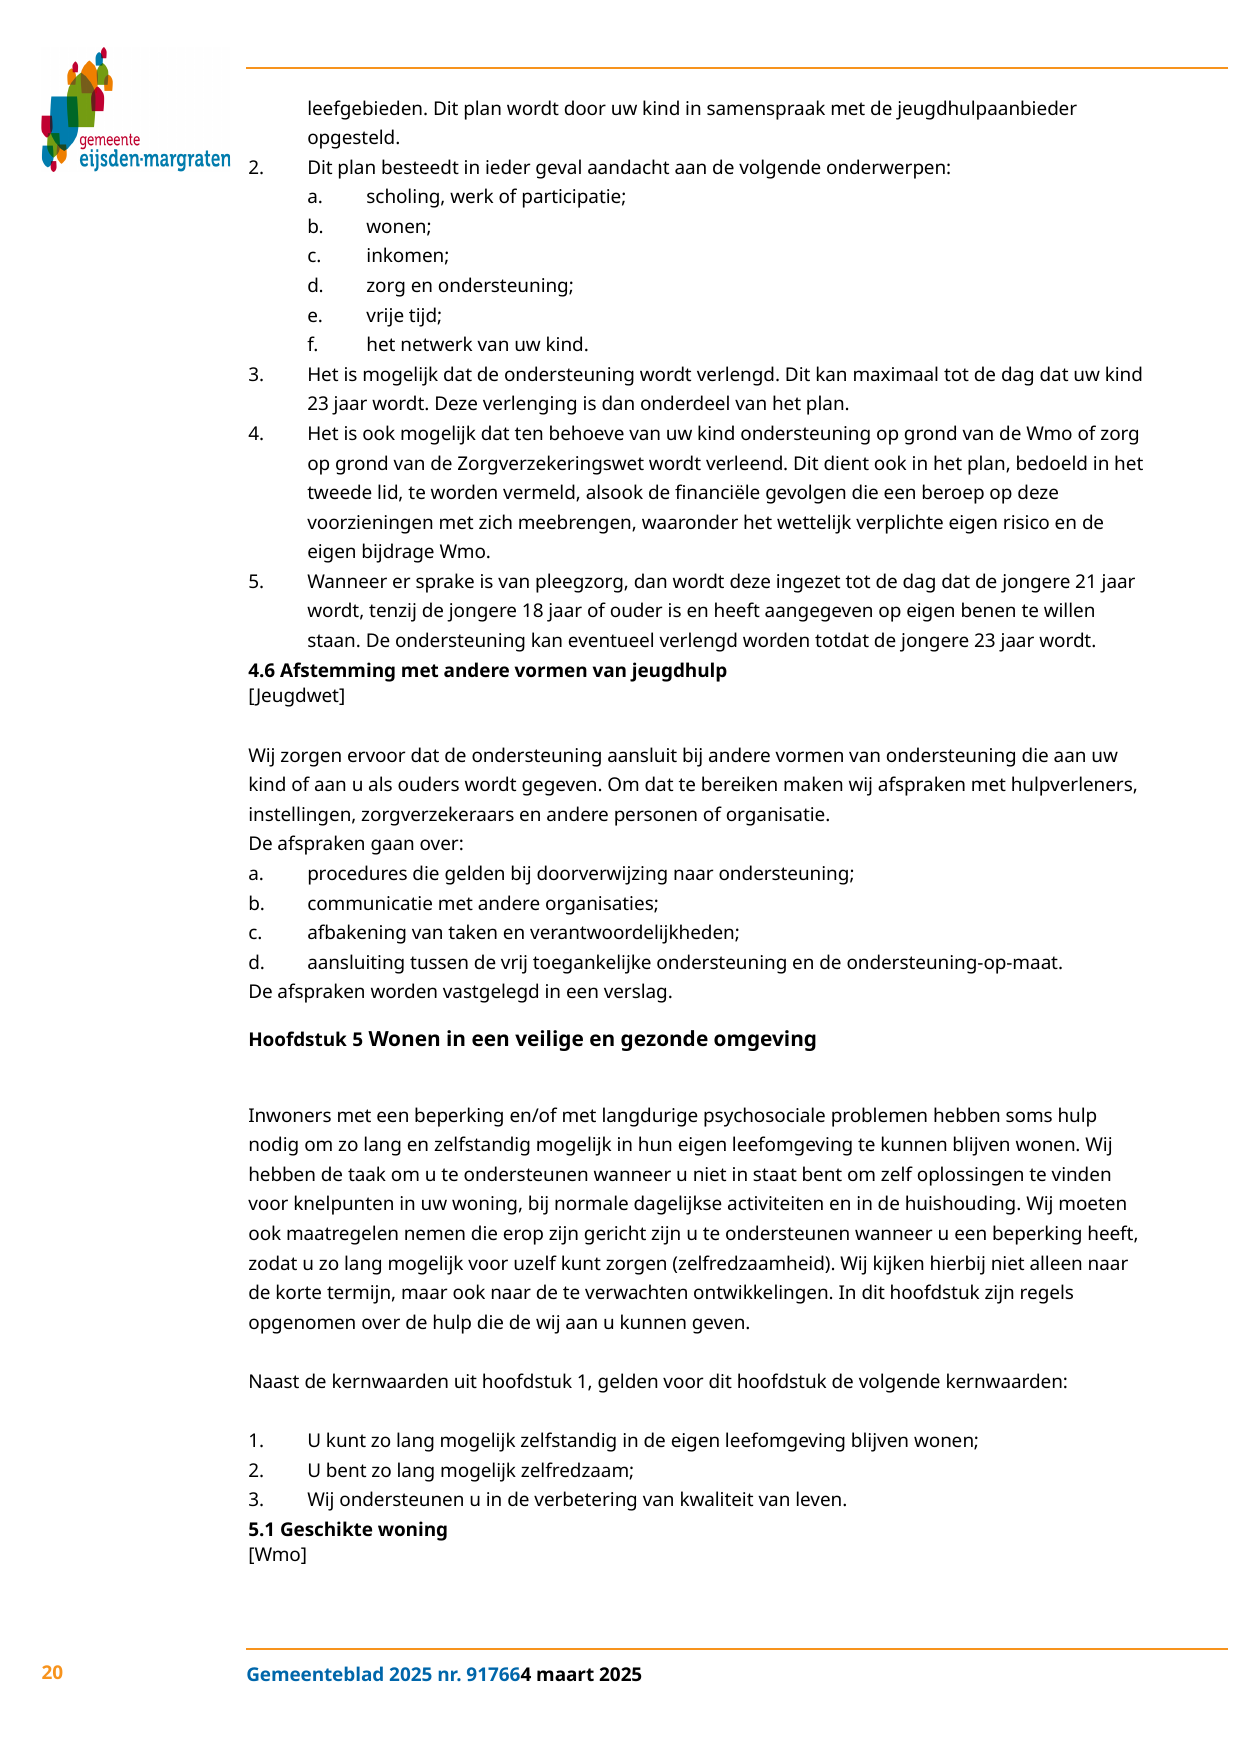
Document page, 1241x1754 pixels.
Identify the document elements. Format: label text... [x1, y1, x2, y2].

list vrije tijd; [307, 302, 1152, 328]
list leefgebieden. Dit plan wordt door uw kind in samenspraak met de jeugdhulpaanbieder opgesteld. [248, 95, 1152, 150]
text Hoofdstuk 5 Wonen in een veilige en gezonde omgeving [248, 1024, 1152, 1052]
text 4.6 Afstemming met andere vormen van jeugdhulp [248, 657, 1152, 683]
list Wij ondersteunen u in de verbetering van kwaliteit van leven. [248, 1486, 1152, 1512]
list Het is mogelijk dat de ondersteuning wordt verlengd. Dit kan maximaal tot de dag dat uw kind 23 jaar wordt. Deze verlenging is dan onderdeel van het plan. [248, 361, 1152, 416]
list zorg en ondersteuning; [307, 272, 1152, 298]
list scholing, werk of participatie; [307, 183, 1152, 209]
text [Wmo] [248, 1542, 1152, 1567]
list inkomen; [307, 243, 1152, 268]
list U bent zo lang mogelijk zelfredzaam; [248, 1457, 1152, 1482]
list Dit plan besteedt in ieder geval aandacht aan de volgende onderwerpen: [248, 154, 1152, 180]
list U kunt zo lang mogelijk zelfstandig in de eigen leefomgeving blijven wonen; [248, 1427, 1152, 1453]
text Naast de kernwaarden uit hoofdstuk 1, gelden voor dit hoofdstuk de volgende kernwaarden: [248, 1368, 1152, 1394]
list procedures die gelden bij doorverwijzing naar ondersteuning; [248, 860, 1152, 886]
text 5.1 Geschikte woning [248, 1516, 1152, 1542]
list aansluiting tussen de vrij toegankelijke ondersteuning en de ondersteuning-op-maat. [248, 949, 1152, 974]
text De afspraken gaan over: [248, 831, 1152, 856]
text Wij zorgen ervoor dat de ondersteuning aansluit bij andere vormen van ondersteuning die aan uw kind of aan u als ouders wordt gegeven. Om dat te bereiken maken wij afspraken met hulpverleners, instellingen, zorgverzekeraars en andere personen of organisatie. [248, 742, 1152, 827]
list communicatie met andere organisaties; [248, 890, 1152, 915]
list Het is ook mogelijk dat ten behoeve van uw kind ondersteuning op grond van de Wmo of zorg op grond van de Zorgverzekeringswet wordt verleend. Dit dient ook in het plan, bedoeld in het tweede lid, te worden vermeld, alsook de financiële gevolgen die een beroep op deze voorzieningen met zich meebrengen, waaronder het wettelijk verplichte eigen risico en de eigen bijdrage Wmo. [248, 420, 1152, 564]
list Wanneer er sprake is van pleegzorg, dan wordt deze ingezet tot de dag dat de jongere 21 jaar wordt, tenzij de jongere 18 jaar of ouder is en heeft aangegeven op eigen benen te willen staan. De ondersteuning kan eventueel verlengd worden totdat de jongere 23 jaar wordt. [248, 568, 1152, 653]
text Inwoners met een beperking en/of met langdurige psychosociale problemen hebben soms hulp nodig om zo lang en zelfstandig mogelijk in hun eigen leefomgeving te kunnen blijven wonen. Wij hebben de taak om u te ondersteunen wanneer u niet in staat bent om zelf oplossingen te vinden voor knelpunten in uw woning, bij normale dagelijkse activiteiten en in de huishouding. Wij moeten ook maatregelen nemen die erop zijn gericht zijn u te ondersteunen wanneer u een beperking heeft, zodat u zo lang mogelijk voor uzelf kunt zorgen (zelfredzaamheid). Wij kijken hierbij niet alleen naar de korte termijn, maar ook naar de te verwachten ontwikkelingen. In dit hoofdstuk zijn regels opgenomen over de hulp die de wij aan u kunnen geven. [248, 1102, 1152, 1334]
list wonen; [307, 213, 1152, 239]
list het netwerk van uw kind. [307, 331, 1152, 357]
text De afspraken worden vastgelegd in een verslag. [248, 978, 1152, 1004]
text [Jeugdwet] [248, 683, 1152, 708]
list afbakening van taken en verantwoordelijkheden; [248, 919, 1152, 945]
picture [41, 47, 231, 172]
